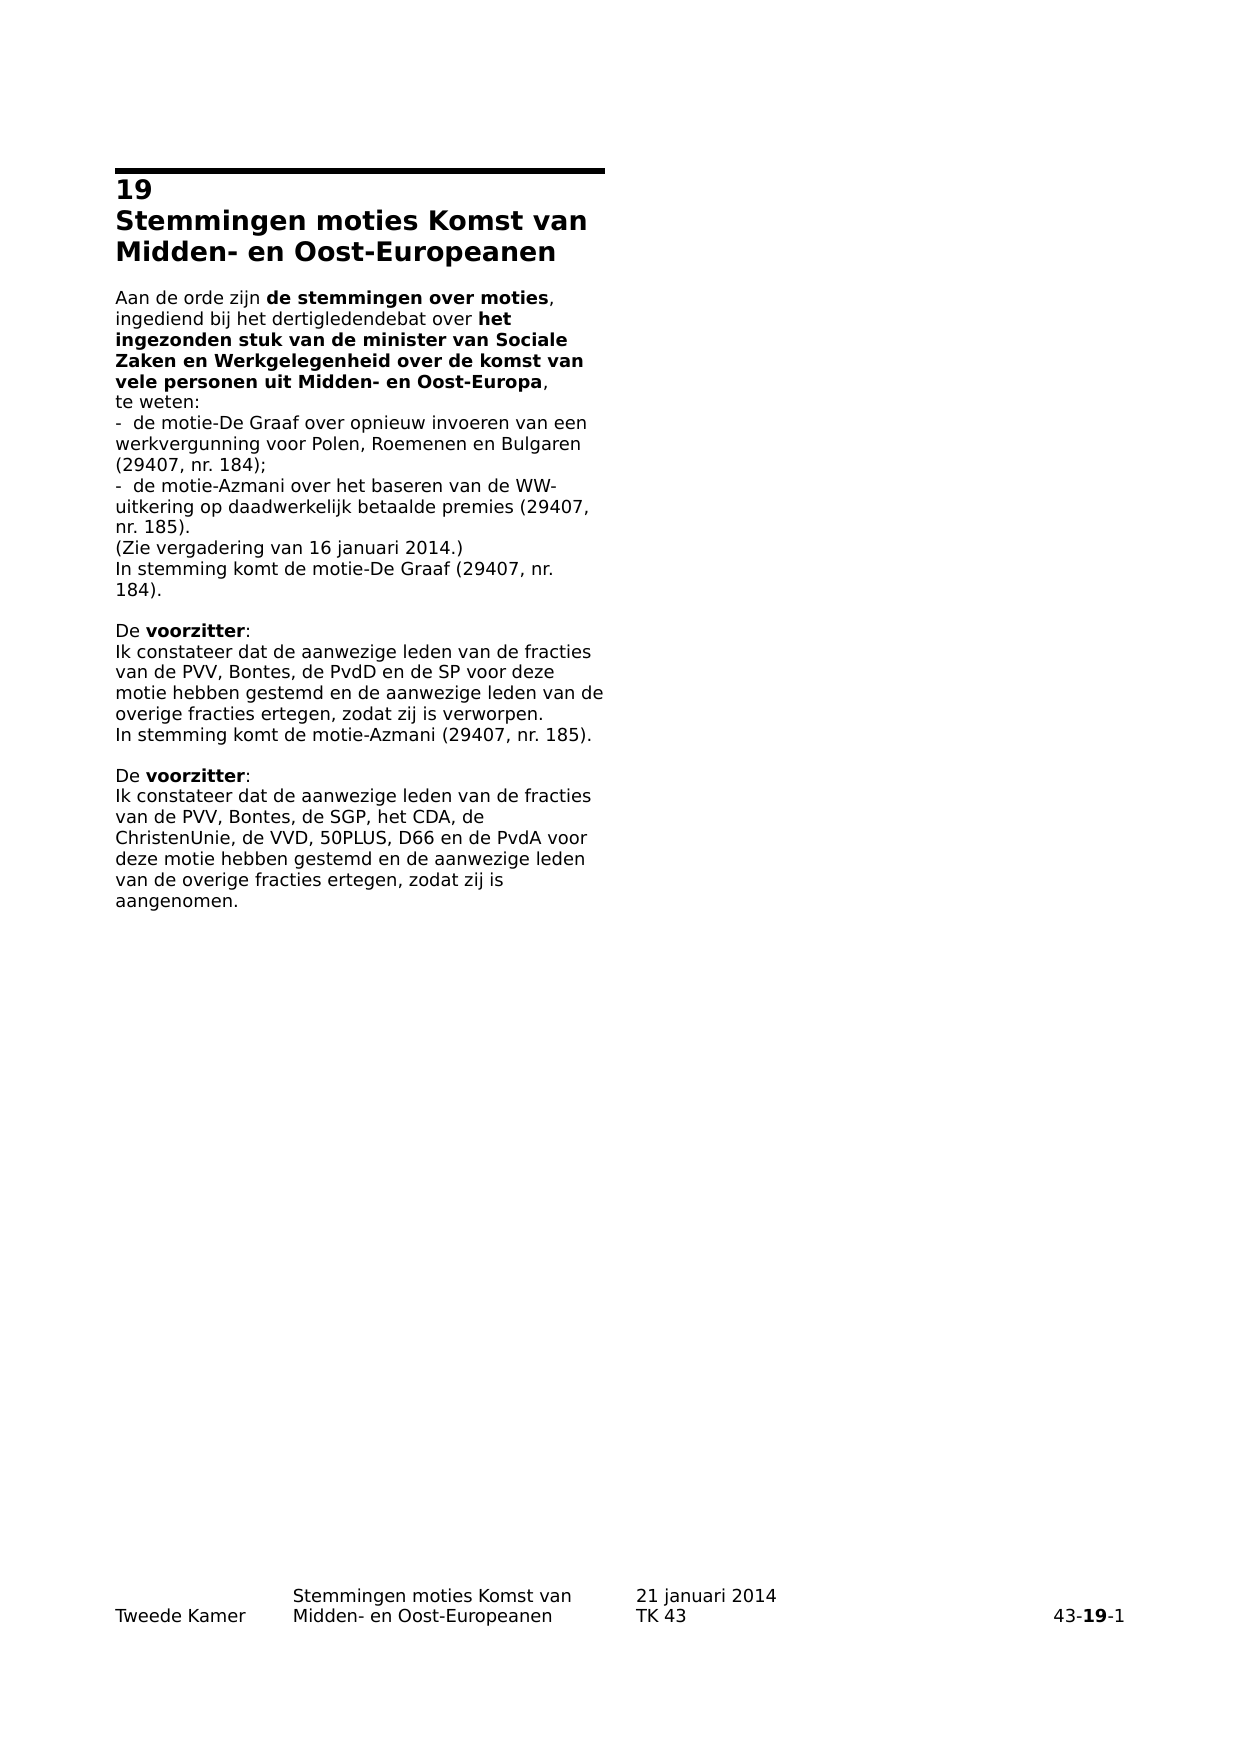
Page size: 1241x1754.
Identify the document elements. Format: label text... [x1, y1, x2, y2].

list de motie-De Graaf over opnieuw invoeren van een werkvergunning voor Polen, Roemenen en Bulgaren (29407, nr. 184); [115, 413, 605, 476]
list de motie-Azmani over het baseren van de WW-uitkering op daadwerkelijk betaalde premies (29407, nr. 185). [115, 476, 605, 538]
text In stemming komt de motie-De Graaf (29407, nr. 184). [115, 559, 605, 601]
text Ik constateer dat de aanwezige leden van de fracties van de PVV, Bontes, de PvdD en de SP voor deze motie hebben gestemd en de aanwezige leden van de overige fracties ertegen, zodat zij is verworpen. [115, 641, 605, 725]
text Aan de orde zijn de stemmingen over moties, ingediend bij het dertigledendebat over het ingezonden stuk van de minister van Sociale Zaken en Werkgelegenheid over de komst van vele personen uit Midden- en Oost-Europa, [115, 288, 605, 392]
text De voorzitter: [115, 621, 605, 641]
text (Zie vergadering van 16 januari 2014.) [115, 538, 605, 559]
title 19 Stemmingen moties Komst van Midden- en Oost-Europeanen [115, 174, 605, 268]
text Ik constateer dat de aanwezige leden van de fracties van de PVV, Bontes, de SGP, het CDA, de ChristenUnie, de VVD, 50PLUS, D66 en de PvdA voor deze motie hebben gestemd en de aanwezige leden van de overige fracties ertegen, zodat zij is aangenomen. [115, 786, 605, 911]
text te weten: [115, 392, 605, 413]
text De voorzitter: [115, 766, 605, 786]
text In stemming komt de motie-Azmani (29407, nr. 185). [115, 725, 605, 746]
